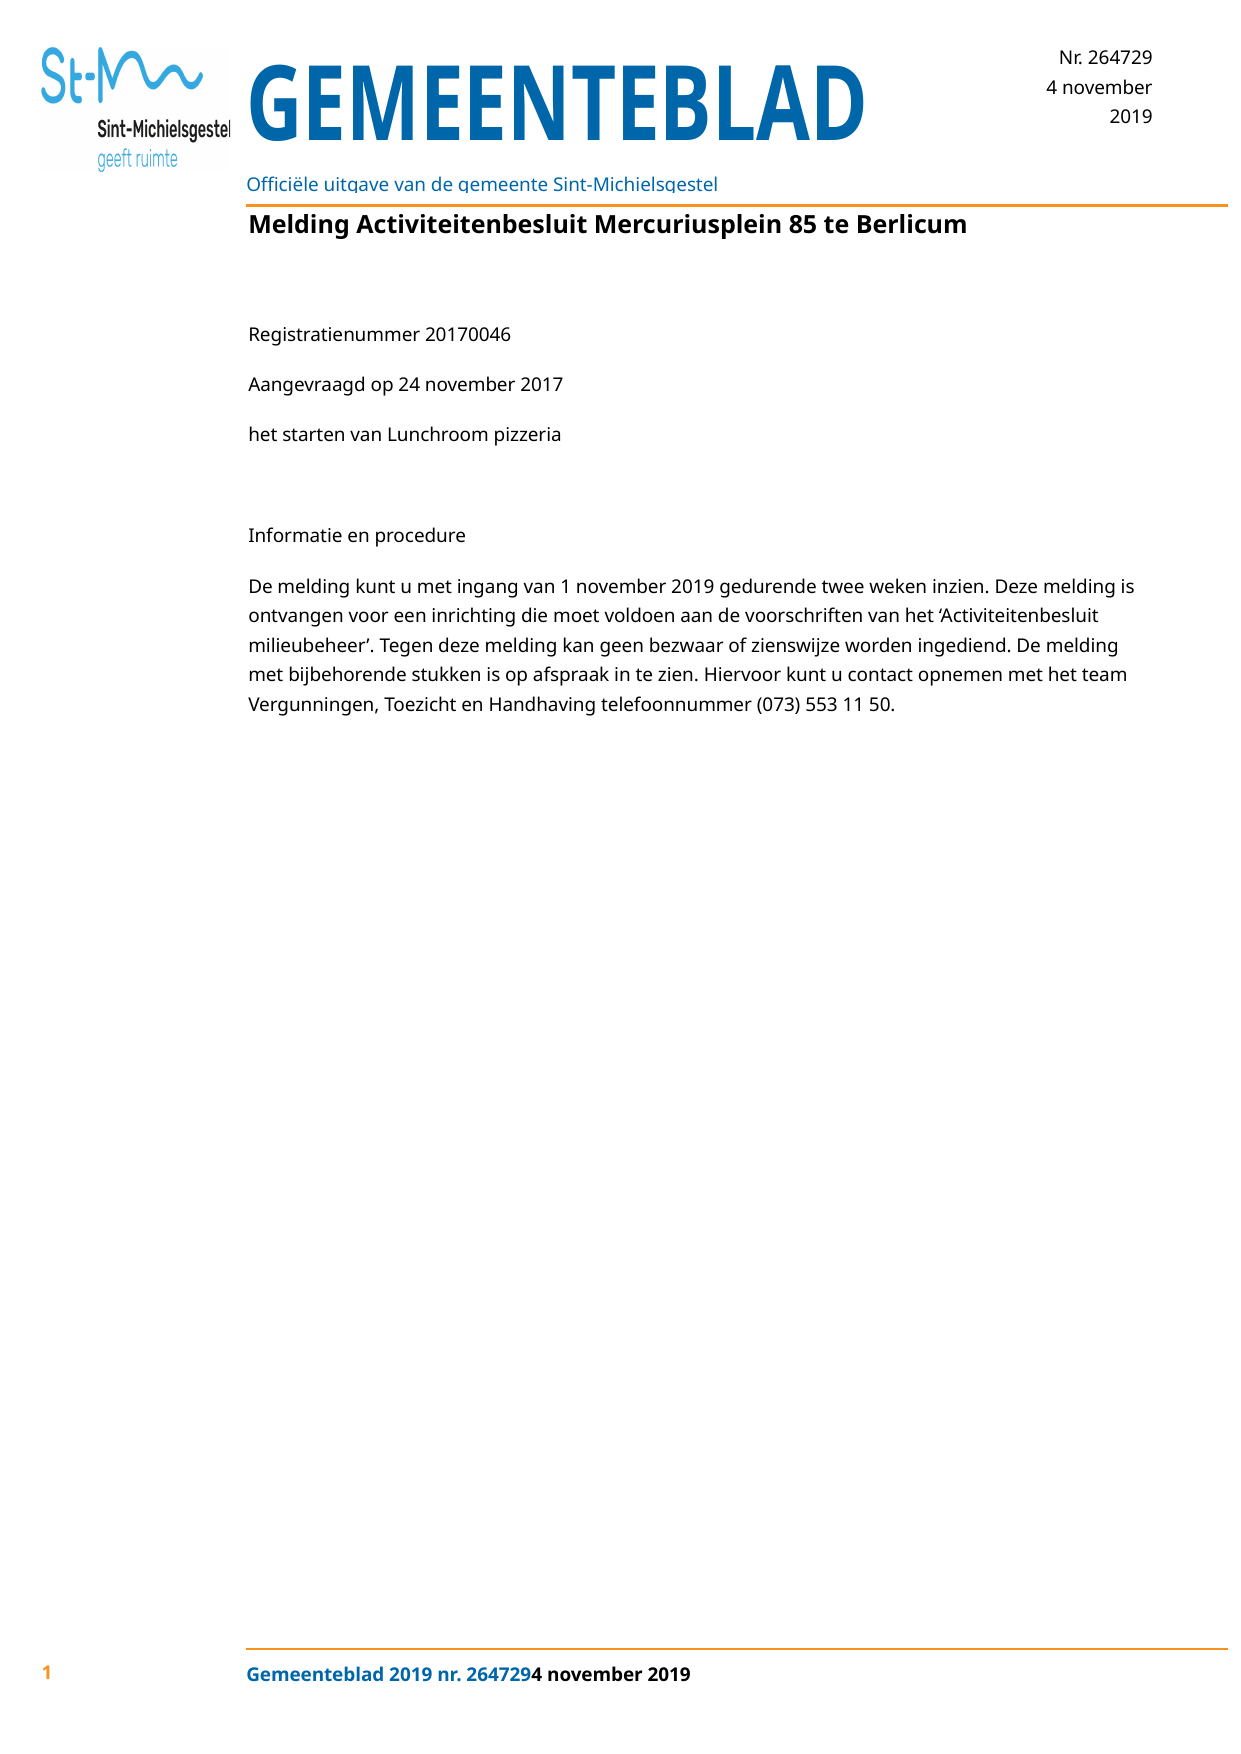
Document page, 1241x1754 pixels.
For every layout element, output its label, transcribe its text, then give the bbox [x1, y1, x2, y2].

picture [41, 47, 231, 172]
text Aangevraagd op 24 november 2017 [248, 371, 1152, 397]
text Melding Activiteitenbesluit Mercuriusplein 85 te Berlicum [248, 207, 1152, 241]
text Informatie en procedure [248, 522, 1152, 548]
text De melding kunt u met ingang van 1 november 2019 gedurende twee weken inzien. Deze melding is ontvangen voor een inrichting die moet voldoen aan de voorschriften van het ‘Activiteitenbesluit milieubeheer’. Tegen deze melding kan geen bezwaar of zienswijze worden ingediend. De melding met bijbehorende stukken is op afspraak in te zien. Hiervoor kunt u contact opnemen met het team Vergunningen, Toezicht en Handhaving telefoonnummer (073) 553 11 50. [248, 573, 1152, 717]
text Registratienummer 20170046 [248, 321, 1152, 346]
text het starten van Lunchroom pizzeria [248, 422, 1152, 447]
